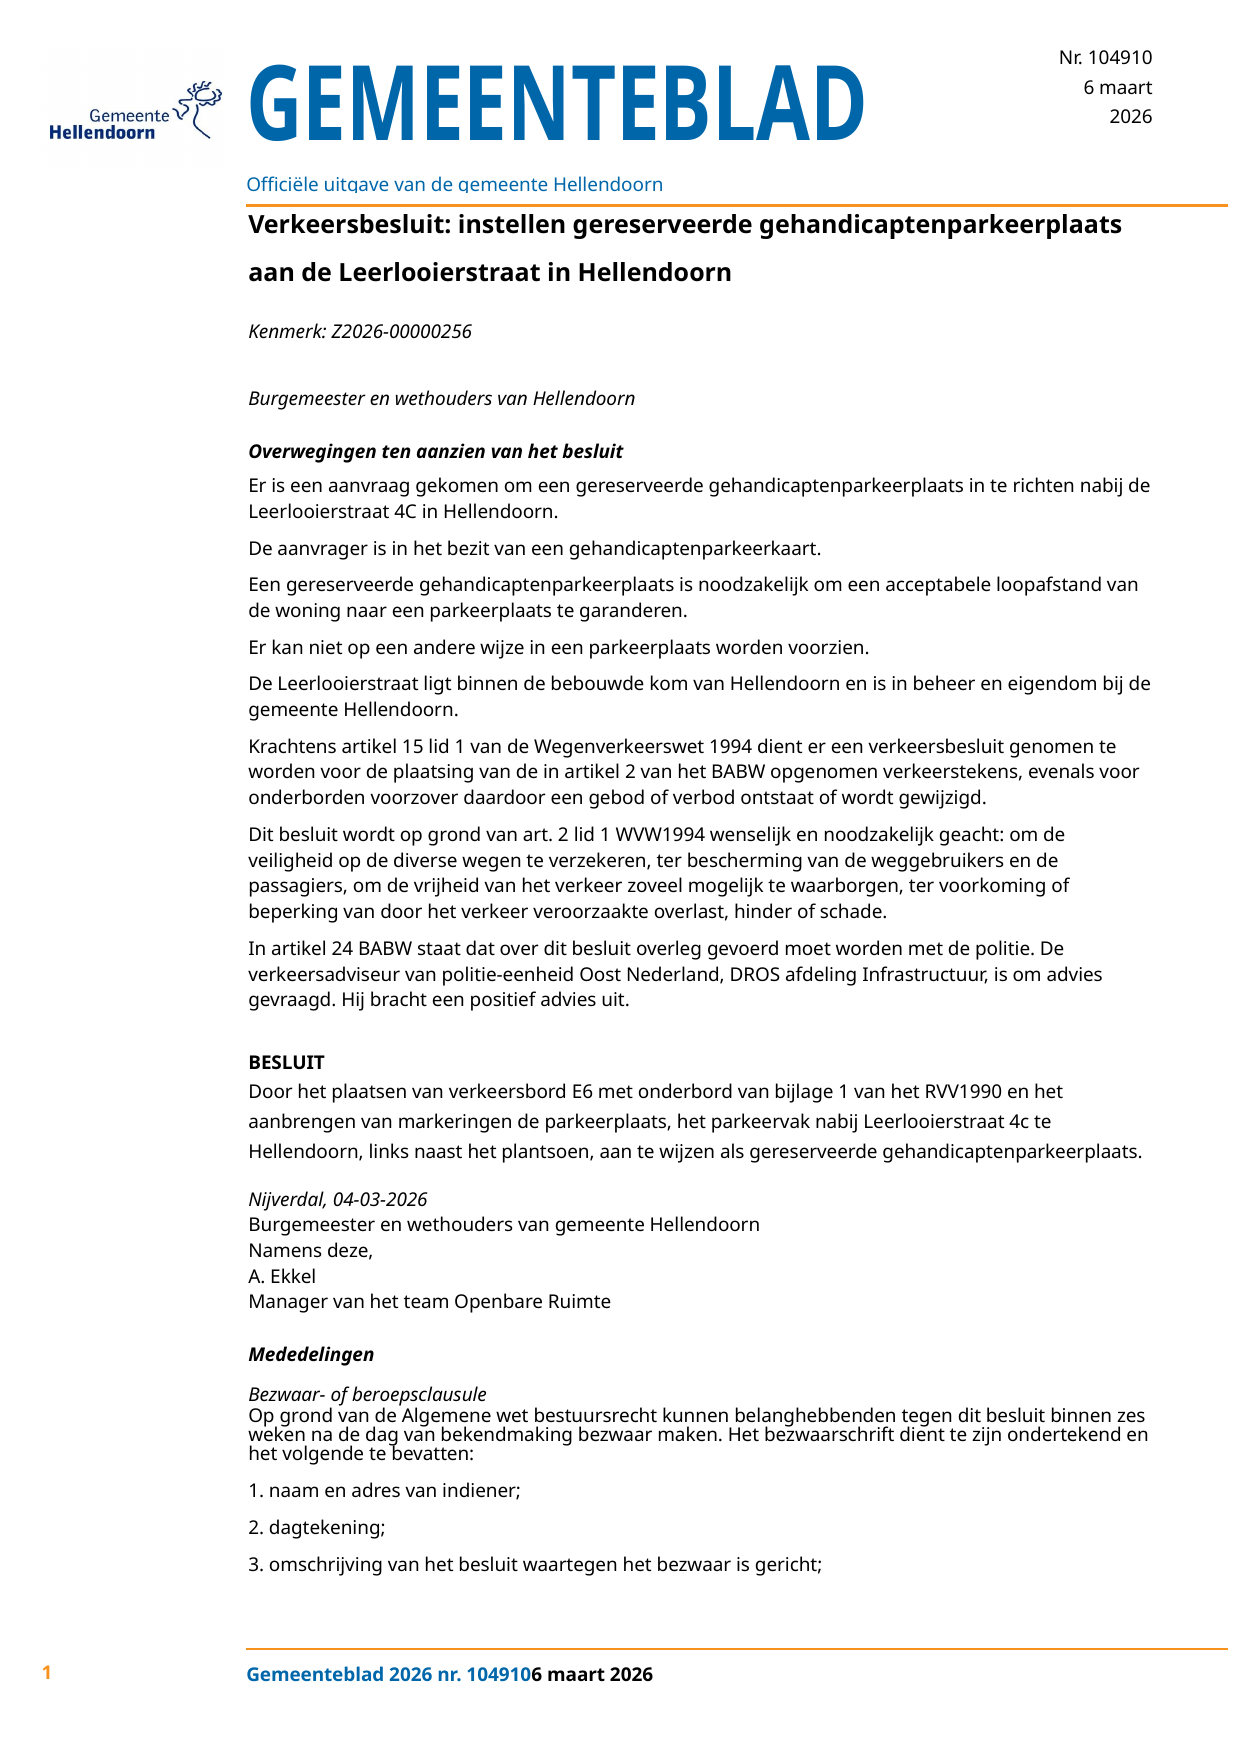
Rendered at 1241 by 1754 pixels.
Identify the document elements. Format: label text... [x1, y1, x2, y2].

text Op grond van de Algemene wet bestuursrecht kunnen belanghebbenden tegen dit besluit binnen zes weken na de dag van bekendmaking bezwaar maken. Het bezwaarschrift dient te zijn ondertekend en het volgende te bevatten: [248, 1407, 1152, 1464]
text Door het plaatsen van verkeersbord E6 met onderbord van bijlage 1 van het RVV1990 en het aanbrengen van markeringen de parkeerplaats, het parkeervak nabij Leerlooierstraat 4c te Hellendoorn, links naast het plantsoen, aan te wijzen als gereserveerde gehandicaptenparkeerplaats. [248, 1079, 1152, 1164]
text De aanvrager is in het bezit van een gehandicaptenparkeerkaart. [248, 535, 1152, 561]
text 2. dagtekening; [248, 1519, 1152, 1538]
text A. Ekkel [248, 1263, 1152, 1289]
text Overwegingen ten aanzien van het besluit [248, 438, 1152, 464]
picture [41, 47, 231, 172]
text Er is een aanvraag gekomen om een gereserveerde gehandicaptenparkeerplaats in te richten nabij de Leerlooierstraat 4C in Hellendoorn. [248, 472, 1152, 524]
text Namens deze, [248, 1237, 1152, 1263]
text Burgemeester en wethouders van gemeente Hellendoorn [248, 1211, 1152, 1237]
text Dit besluit wordt op grond van art. 2 lid 1 WVW1994 wenselijk en noodzakelijk geacht: om de veiligheid op de diverse wegen te verzekeren, ter bescherming van de weggebruikers en de passagiers, om de vrijheid van het verkeer zoveel mogelijk te waarborgen, ter voorkoming of beperking van door het verkeer veroorzaakte overlast, hinder of schade. [248, 821, 1152, 924]
text Nijverdal, 04-03-2026 [248, 1186, 1152, 1211]
text Bezwaar- of beroepsclausule [248, 1381, 1152, 1407]
text Burgemeester en wethouders van Hellendoorn [248, 386, 1152, 411]
text Een gereserveerde gehandicaptenparkeerplaats is noodzakelijk om een acceptabele loopafstand van de woning naar een parkeerplaats te garanderen. [248, 572, 1152, 623]
text Mededelingen [248, 1342, 1152, 1367]
text Manager van het team Openbare Ruimte [248, 1289, 1152, 1314]
text 1. naam en adres van indiener; [248, 1482, 1152, 1501]
text BESLUIT [248, 1049, 1152, 1075]
text In artikel 24 BABW staat dat over dit besluit overleg gevoerd moet worden met de politie. De verkeersadviseur van politie-eenheid Oost Nederland, DROS afdeling Infrastructuur, is om advies gevraagd. Hij bracht een positief advies uit. [248, 935, 1152, 1012]
text De Leerlooierstraat ligt binnen de bebouwde kom van Hellendoorn en is in beheer en eigendom bij de gemeente Hellendoorn. [248, 671, 1152, 722]
text Kenmerk: Z2026-00000256 [248, 318, 1152, 344]
text 3. omschrijving van het besluit waartegen het bezwaar is gericht; [248, 1556, 1152, 1575]
text Verkeersbesluit: instellen gereserveerde gehandicaptenparkeerplaats aan de Leerlooierstraat in Hellendoorn [248, 207, 1152, 288]
text Er kan niet op een andere wijze in een parkeerplaats worden voorzien. [248, 634, 1152, 660]
text Krachtens artikel 15 lid 1 van de Wegenverkeerswet 1994 dient er een verkeersbesluit genomen te worden voor de plaatsing van de in artikel 2 van het BABW opgenomen verkeerstekens, evenals voor onderborden voorzover daardoor een gebod of verbod ontstaat of wordt gewijzigd. [248, 733, 1152, 810]
